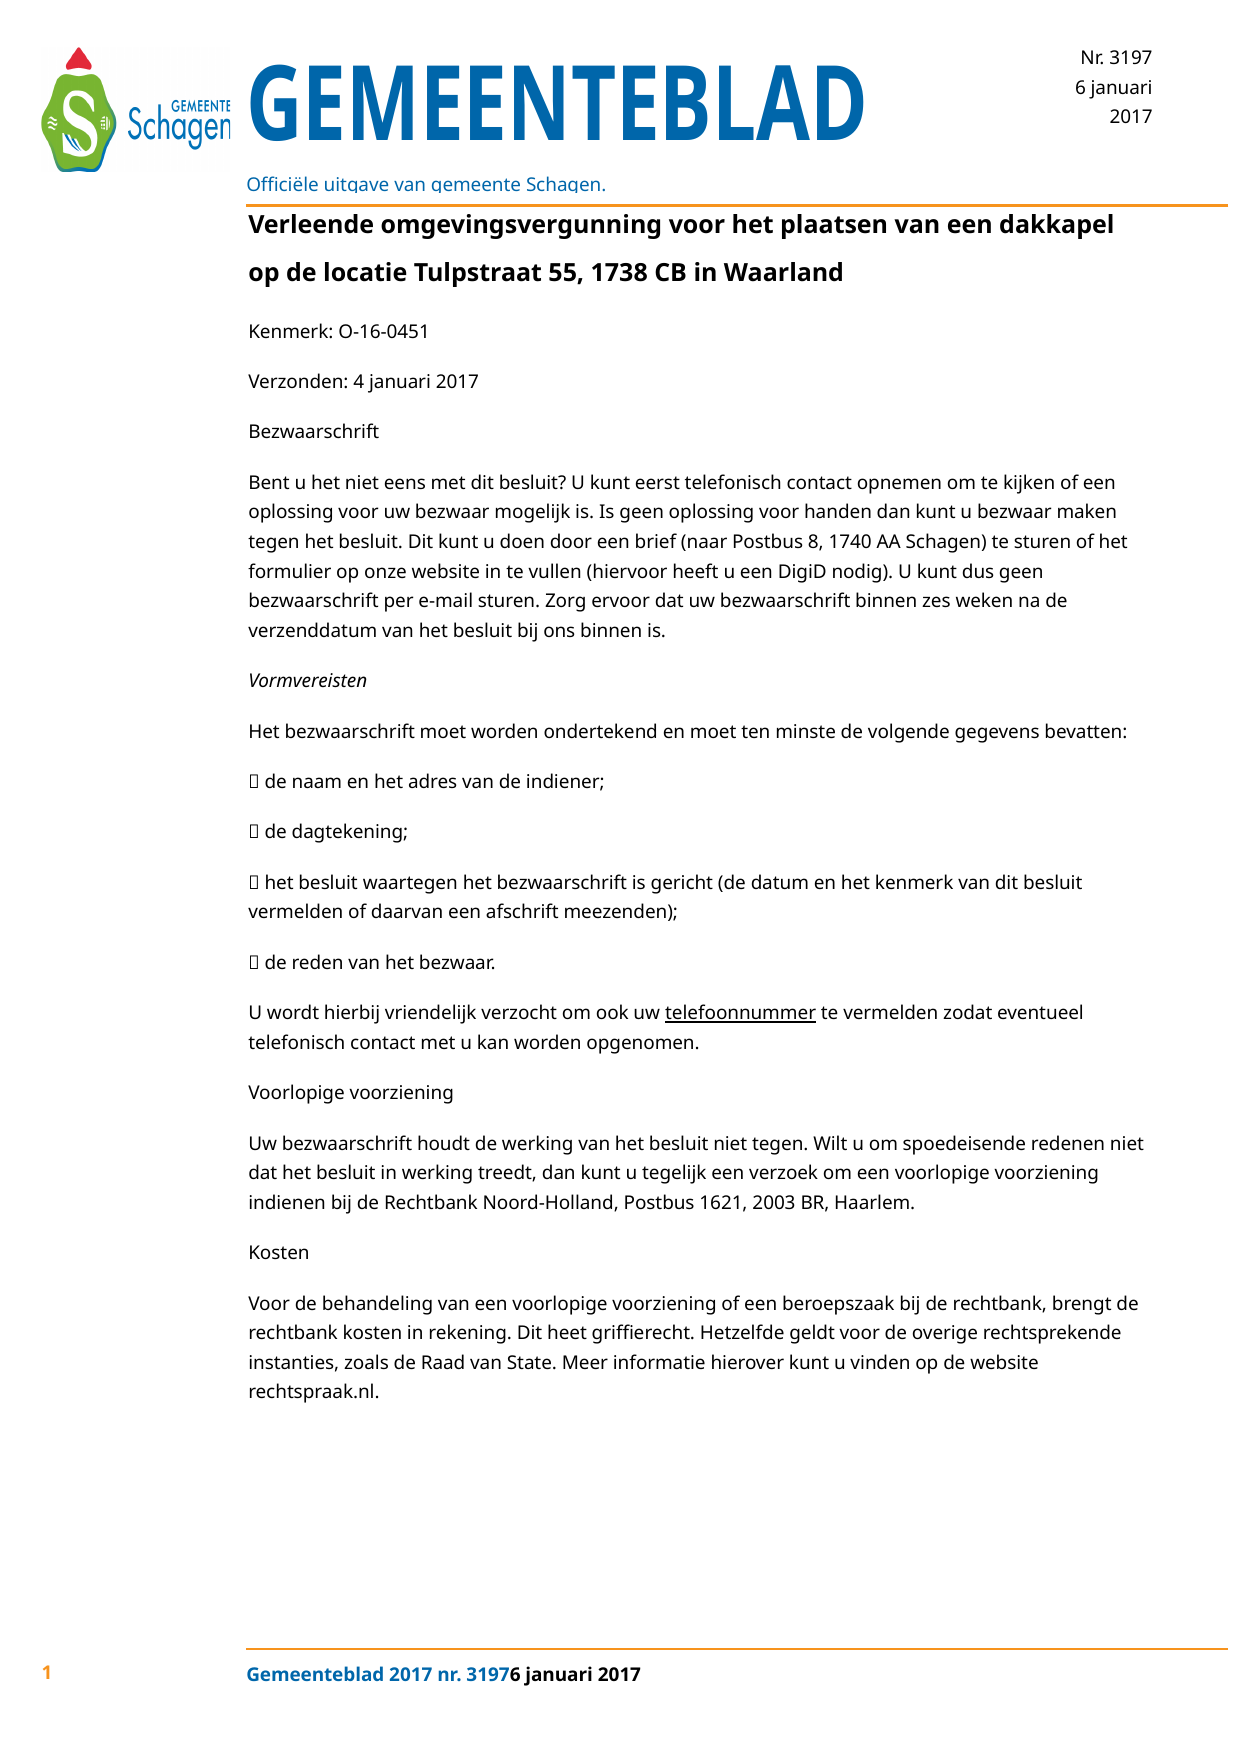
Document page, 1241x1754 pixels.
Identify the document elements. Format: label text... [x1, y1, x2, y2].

text Verleende omgevingsvergunning voor het plaatsen van een dakkapel op de locatie Tulpstraat 55, 1738 CB in Waarland [248, 207, 1152, 288]
text Het bezwaarschrift moet worden ondertekend en moet ten minste de volgende gegevens bevatten: [248, 718, 1152, 744]
text Voorlopige voorziening [248, 1079, 1152, 1105]
text  de naam en het adres van de indiener; [248, 768, 1152, 794]
text Bezwaarschrift [248, 419, 1152, 444]
text  de reden van het bezwaar. [248, 949, 1152, 975]
text  de dagtekening; [248, 819, 1152, 844]
text Voor de behandeling van een voorlopige voorziening of een beroepszaak bij de rechtbank, brengt de rechtbank kosten in rekening. Dit heet griffierecht. Hetzelfde geldt voor de overige rechtsprekende instanties, zoals de Raad van State. Meer informatie hierover kunt u vinden op de website rechtspraak.nl. [248, 1290, 1152, 1404]
text U wordt hierbij vriendelijk verzocht om ook uw telefoonnummer te vermelden zodat eventueel telefonisch contact met u kan worden opgenomen. [248, 999, 1152, 1055]
text Kenmerk: O-16-0451 [248, 318, 1152, 344]
text Verzonden: 4 januari 2017 [248, 368, 1152, 394]
picture [41, 47, 231, 172]
text Bent u het niet eens met dit besluit? U kunt eerst telefonisch contact opnemen om te kijken of een oplossing voor uw bezwaar mogelijk is. Is geen oplossing voor handen dan kunt u bezwaar maken tegen het besluit. Dit kunt u doen door een brief (naar Postbus 8, 1740 AA Schagen) te sturen of het formulier op onze website in te vullen (hiervoor heeft u een DigiD nodig). U kunt dus geen bezwaarschrift per e-mail sturen. Zorg ervoor dat uw bezwaarschrift binnen zes weken na de verzenddatum van het besluit bij ons binnen is. [248, 469, 1152, 643]
text Vormvereisten [248, 667, 1152, 693]
text Uw bezwaarschrift houdt de werking van het besluit niet tegen. Wilt u om spoedeisende redenen niet dat het besluit in werking treedt, dan kunt u tegelijk een verzoek om een voorlopige voorziening indienen bij de Rechtbank Noord-Holland, Postbus 1621, 2003 BR, Haarlem. [248, 1130, 1152, 1215]
text Kosten [248, 1239, 1152, 1265]
text  het besluit waartegen het bezwaarschrift is gericht (de datum en het kenmerk van dit besluit vermelden of daarvan een afschrift meezenden); [248, 869, 1152, 924]
